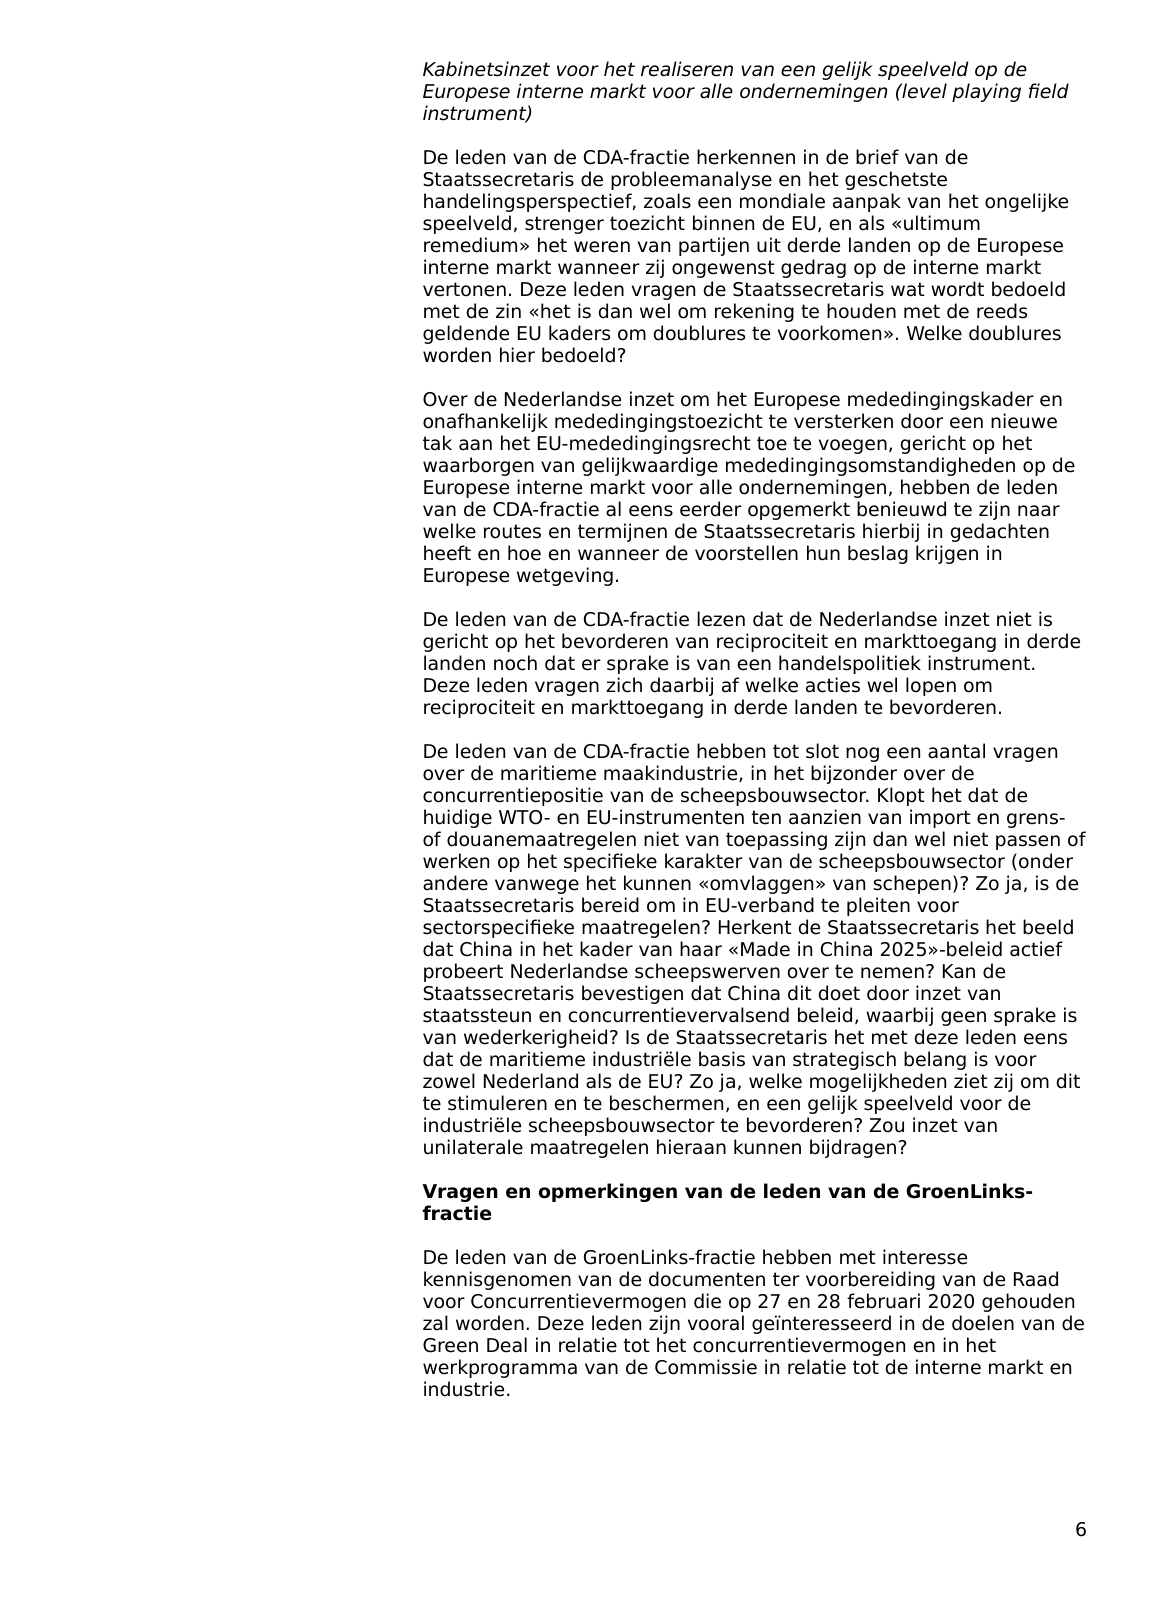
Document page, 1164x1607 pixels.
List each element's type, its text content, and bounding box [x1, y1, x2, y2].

text De leden van de CDA-fractie hebben tot slot nog een aantal vragen over de maritieme maakindustrie, in het bijzonder over de concurrentiepositie van de scheepsbouwsector. Klopt het dat de huidige WTO- en EU-instrumenten ten aanzien van import en grens- of douanemaatregelen niet van toepassing zijn dan wel niet passen of werken op het specifieke karakter van de scheepsbouwsector (onder andere vanwege het kunnen «omvlaggen» van schepen)? Zo ja, is de Staatssecretaris bereid om in EU-verband te pleiten voor sectorspecifieke maatregelen? Herkent de Staatssecretaris het beeld dat China in het kader van haar «Made in China 2025»-beleid actief probeert Nederlandse scheepswerven over te nemen? Kan de Staatssecretaris bevestigen dat China dit doet door inzet van staatssteun en concurrentievervalsend beleid, waarbij geen sprake is van wederkerigheid? Is de Staatssecretaris het met deze leden eens dat de maritieme industriële basis van strategisch belang is voor zowel Nederland als de EU? Zo ja, welke mogelijkheden ziet zij om dit te stimuleren en te beschermen, en een gelijk speelveld voor de industriële scheepsbouwsector te bevorderen? Zou inzet van unilaterale maatregelen hieraan kunnen bijdragen? [422, 741, 1087, 1159]
text De leden van de CDA-fractie herkennen in de brief van de Staatssecretaris de probleemanalyse en het geschetste handelingsperspectief, zoals een mondiale aanpak van het ongelijke speelveld, strenger toezicht binnen de EU, en als «ultimum remedium» het weren van partijen uit derde landen op de Europese interne markt wanneer zij ongewenst gedrag op de interne markt vertonen. Deze leden vragen de Staatssecretaris wat wordt bedoeld met de zin «het is dan wel om rekening te houden met de reeds geldende EU kaders om doublures te voorkomen». Welke doublures worden hier bedoeld? [422, 147, 1087, 367]
subtitle Kabinetsinzet voor het realiseren van een gelijk speelveld op de Europese interne markt voor alle ondernemingen (level playing field instrument) [422, 59, 1087, 125]
text De leden van de GroenLinks-fractie hebben met interesse kennisgenomen van de documenten ter voorbereiding van de Raad voor Concurrentievermogen die op 27 en 28 februari 2020 gehouden zal worden. Deze leden zijn vooral geïnteresseerd in de doelen van de Green Deal in relatie tot het concurrentievermogen en in het werkprogramma van de Commissie in relatie tot de interne markt en industrie. [422, 1247, 1087, 1401]
subtitle Vragen en opmerkingen van de leden van de GroenLinks-fractie [422, 1181, 1087, 1225]
text Over de Nederlandse inzet om het Europese mededingingskader en onafhankelijk mededingingstoezicht te versterken door een nieuwe tak aan het EU-mededingingsrecht toe te voegen, gericht op het waarborgen van gelijkwaardige mededingingsomstandigheden op de Europese interne markt voor alle ondernemingen, hebben de leden van de CDA-fractie al eens eerder opgemerkt benieuwd te zijn naar welke routes en termijnen de Staatssecretaris hierbij in gedachten heeft en hoe en wanneer de voorstellen hun beslag krijgen in Europese wetgeving. [422, 389, 1087, 587]
text De leden van de CDA-fractie lezen dat de Nederlandse inzet niet is gericht op het bevorderen van reciprociteit en markttoegang in derde landen noch dat er sprake is van een handelspolitiek instrument. Deze leden vragen zich daarbij af welke acties wel lopen om reciprociteit en markttoegang in derde landen te bevorderen. [422, 609, 1087, 719]
